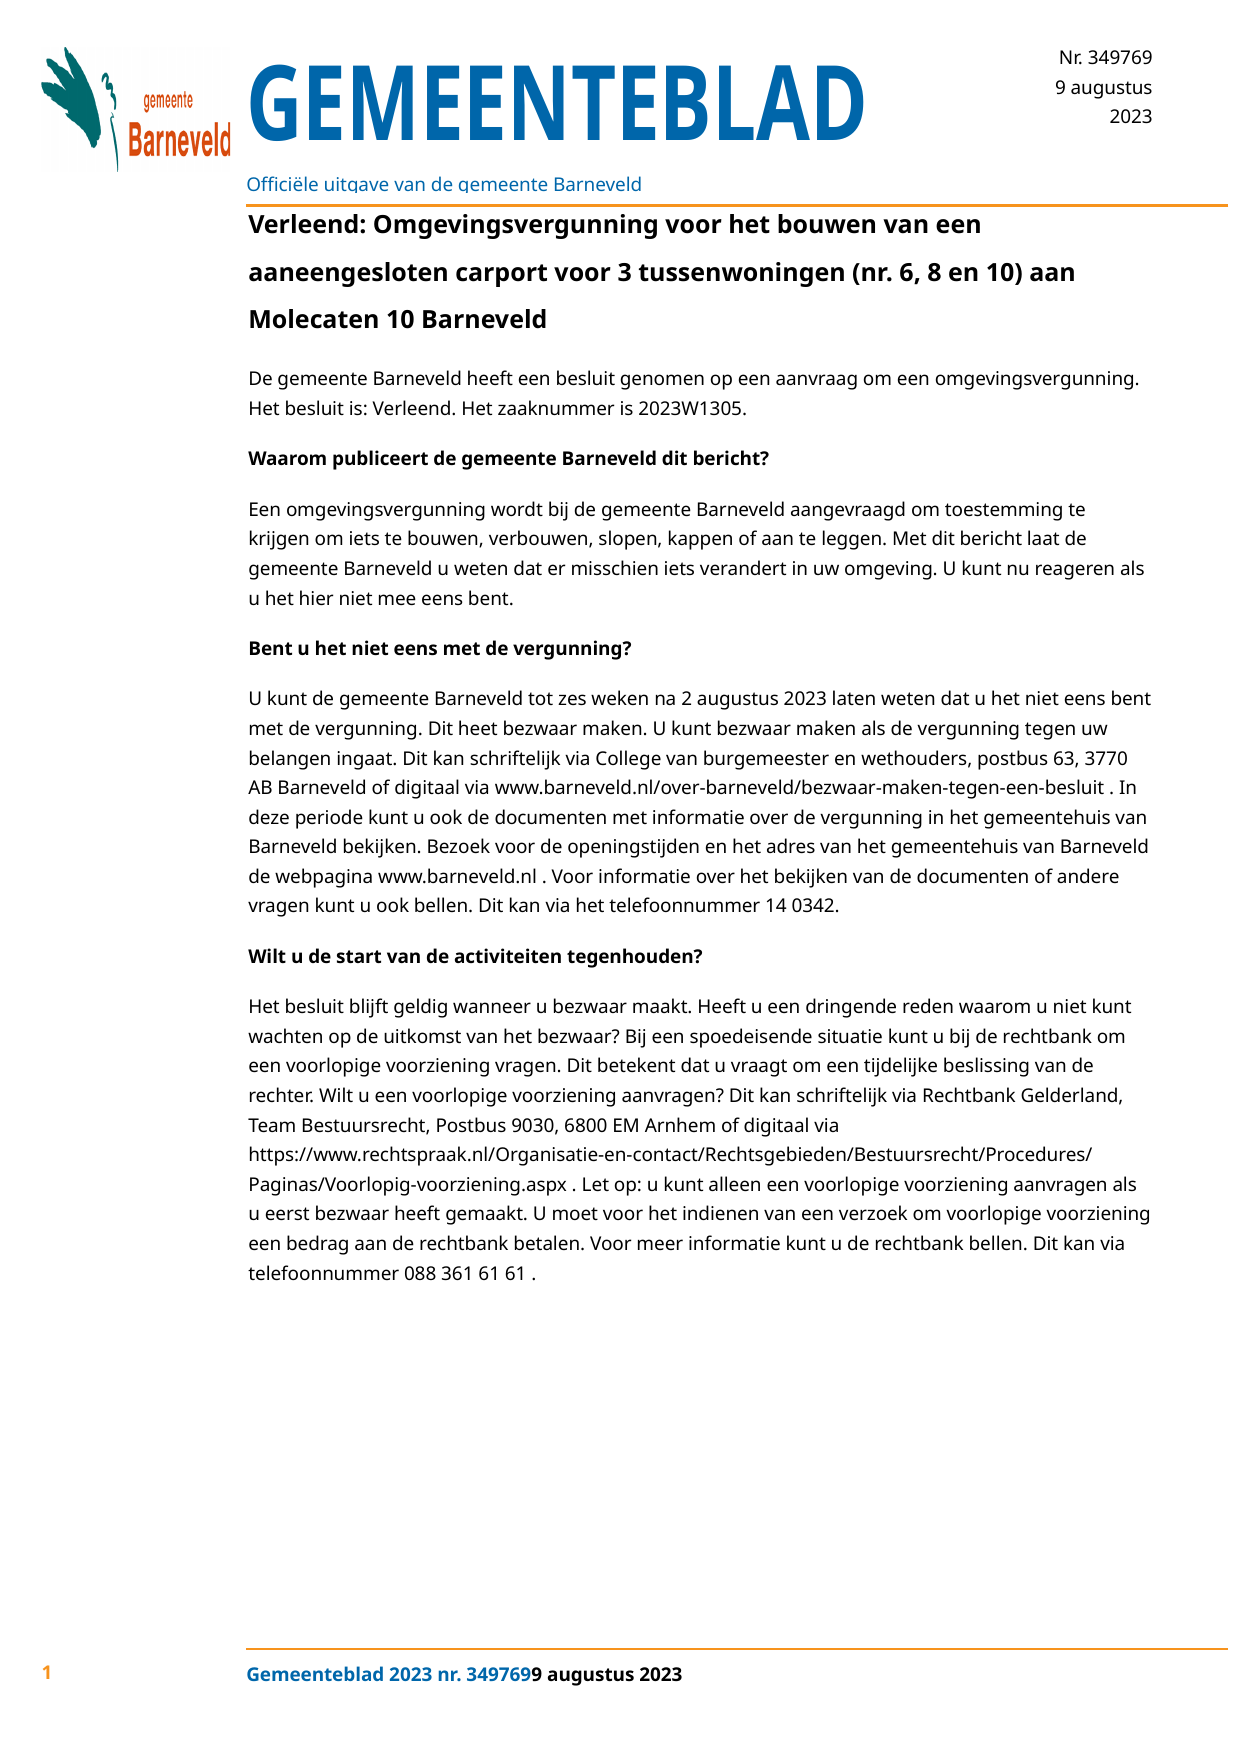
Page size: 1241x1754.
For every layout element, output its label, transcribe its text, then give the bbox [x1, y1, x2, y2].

text Waarom publiceert de gemeente Barneveld dit bericht? [248, 446, 1152, 471]
picture [41, 47, 231, 172]
text Verleend: Omgevingsvergunning voor het bouwen van een aaneengesloten carport voor 3 tussenwoningen (nr. 6, 8 en 10) aan Molecaten 10 Barneveld [248, 207, 1152, 336]
text De gemeente Barneveld heeft een besluit genomen op een aanvraag om een omgevingsvergunning. Het besluit is: Verleend. Het zaaknummer is 2023W1305. [248, 366, 1152, 421]
text U kunt de gemeente Barneveld tot zes weken na 2 augustus 2023 laten weten dat u het niet eens bent met de vergunning. Dit heet bezwaar maken. U kunt bezwaar maken als de vergunning tegen uw belangen ingaat. Dit kan schriftelijk via College van burgemeester en wethouders, postbus 63, 3770 AB Barneveld of digitaal via www.barneveld.nl/over-barneveld/bezwaar-maken-tegen-een-besluit . In deze periode kunt u ook de documenten met informatie over de vergunning in het gemeentehuis van Barneveld bekijken. Bezoek voor de openingstijden en het adres van het gemeentehuis van Barneveld de webpagina www.barneveld.nl . Voor informatie over het bekijken van de documenten of andere vragen kunt u ook bellen. Dit kan via het telefoonnummer 14 0342. [248, 686, 1152, 918]
text Bent u het niet eens met de vergunning? [248, 635, 1152, 661]
text Wilt u de start van de activiteiten tegenhouden? [248, 943, 1152, 969]
text Een omgevingsvergunning wordt bij de gemeente Barneveld aangevraagd om toestemming te krijgen om iets te bouwen, verbouwen, slopen, kappen of aan te leggen. Met dit bericht laat de gemeente Barneveld u weten dat er misschien iets verandert in uw omgeving. U kunt nu reageren als u het hier niet mee eens bent. [248, 496, 1152, 610]
text Het besluit blijft geldig wanneer u bezwaar maakt. Heeft u een dringende reden waarom u niet kunt wachten op de uitkomst van het bezwaar? Bij een spoedeisende situatie kunt u bij de rechtbank om een voorlopige voorziening vragen. Dit betekent dat u vraagt om een tijdelijke beslissing van de rechter. Wilt u een voorlopige voorziening aanvragen? Dit kan schriftelijk via Rechtbank Gelderland, Team Bestuursrecht, Postbus 9030, 6800 EM Arnhem of digitaal via https://www.rechtspraak.nl/Organisatie-en-contact/Rechtsgebieden/Bestuursrecht/Procedures/Paginas/Voorlopig-voorziening.aspx . Let op: u kunt alleen een voorlopige voorziening aanvragen als u eerst bezwaar heeft gemaakt. U moet voor het indienen van een verzoek om voorlopige voorziening een bedrag aan de rechtbank betalen. Voor meer informatie kunt u de rechtbank bellen. Dit kan via telefoonnummer 088 361 61 61 . [248, 993, 1152, 1285]
